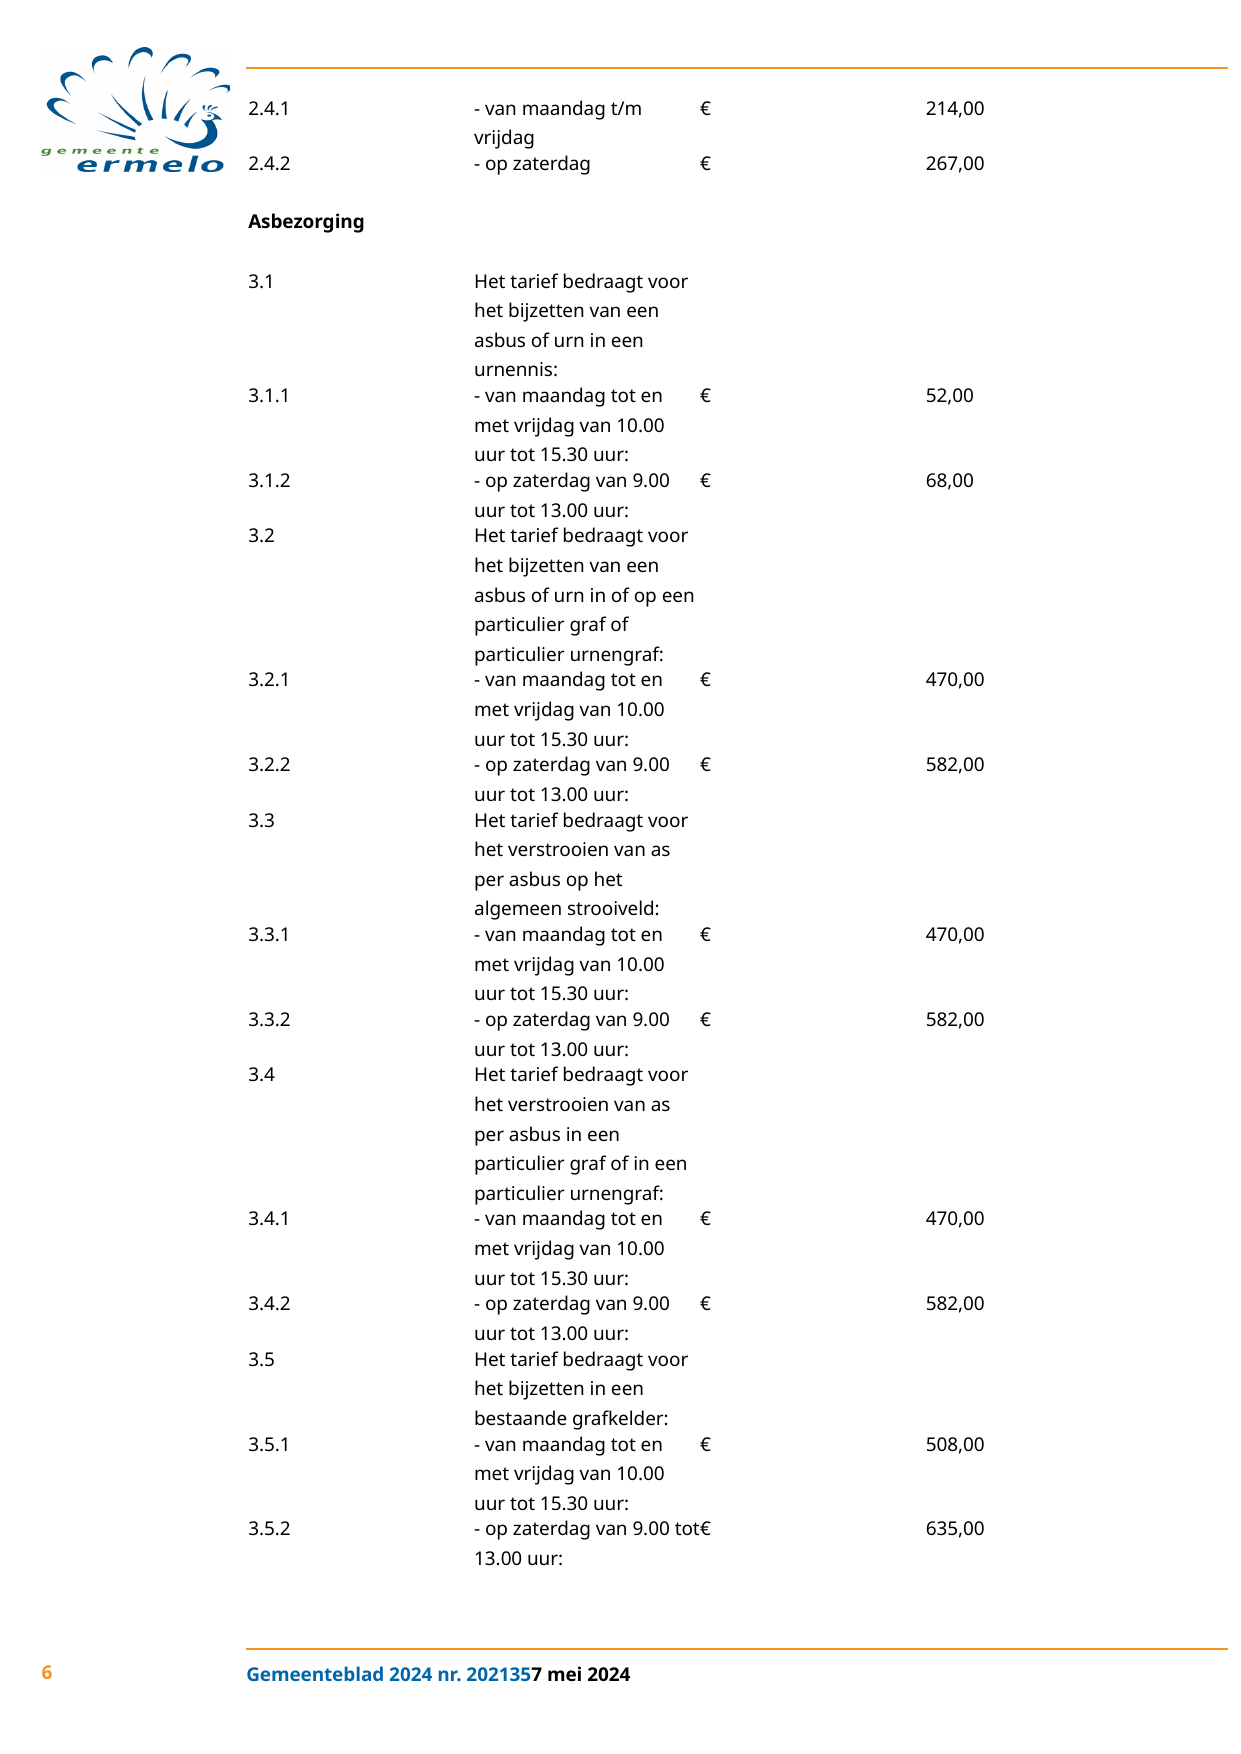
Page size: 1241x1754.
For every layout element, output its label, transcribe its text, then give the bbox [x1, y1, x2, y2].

table_cell 3.5.2 [248, 1516, 474, 1571]
table_cell € [700, 1291, 926, 1346]
table_cell - van maandag tot en met vrijdag van 10.00 uur tot 15.30 uur: [474, 1431, 700, 1516]
table_cell 470,00 [926, 1206, 1152, 1291]
table_header Het tarief bedraagt voor het bijzetten van een asbus of urn in een urnennis: [474, 268, 700, 382]
table_cell - op zaterdag van 9.00 uur tot 13.00 uur: [474, 1291, 700, 1346]
table_cell Het tarief bedraagt voor het bijzetten in een bestaande grafkelder: [474, 1346, 700, 1431]
table_cell 214,00 [926, 95, 1152, 150]
table_cell € [700, 467, 926, 523]
table_header 3.1 [248, 268, 474, 382]
table_cell - op zaterdag van 9.00 uur tot 13.00 uur: [474, 1006, 700, 1062]
text Asbezorging [248, 209, 1152, 234]
table_cell 582,00 [926, 1291, 1152, 1346]
table_cell Het tarief bedraagt voor het bijzetten van een asbus of urn in of op een particulier graf of particulier urnengraf: [474, 523, 700, 667]
table_cell [926, 523, 1152, 667]
table_cell € [700, 1206, 926, 1291]
table_cell [700, 1346, 926, 1431]
table_cell [926, 1062, 1152, 1206]
table_cell - van maandag t/m vrijdag [474, 95, 700, 150]
table_cell 3.4 [248, 1062, 474, 1206]
table_cell 3.2 [248, 523, 474, 667]
table_cell 2.4.1 [248, 95, 474, 150]
table_cell [700, 807, 926, 921]
table_cell 3.3.2 [248, 1006, 474, 1062]
table_cell 635,00 [926, 1516, 1152, 1571]
table_cell Het tarief bedraagt voor het verstrooien van as per asbus op het algemeen strooiveld: [474, 807, 700, 921]
table_cell - op zaterdag van 9.00 tot 13.00 uur: [474, 1516, 700, 1571]
table_cell [700, 1062, 926, 1206]
table_cell 52,00 [926, 383, 1152, 467]
table_cell € [700, 921, 926, 1006]
table_cell [926, 807, 1152, 921]
table_cell 470,00 [926, 667, 1152, 752]
table_cell - op zaterdag van 9.00 uur tot 13.00 uur: [474, 752, 700, 807]
table_cell € [700, 150, 926, 176]
table_cell € [700, 667, 926, 752]
table_cell - op zaterdag [474, 150, 700, 176]
picture [41, 47, 231, 172]
table_cell 470,00 [926, 921, 1152, 1006]
table_cell € [700, 1431, 926, 1516]
table_cell [700, 523, 926, 667]
table_cell € [700, 1006, 926, 1062]
table_cell € [700, 1516, 926, 1571]
table_cell 3.5 [248, 1346, 474, 1431]
table_cell 508,00 [926, 1431, 1152, 1516]
table_cell 3.4.2 [248, 1291, 474, 1346]
table_cell - van maandag tot en met vrijdag van 10.00 uur tot 15.30 uur: [474, 1206, 700, 1291]
table_cell 3.3 [248, 807, 474, 921]
table_cell € [700, 752, 926, 807]
table_cell 3.5.1 [248, 1431, 474, 1516]
table_cell € [700, 383, 926, 467]
table_header [700, 268, 926, 382]
table_cell 267,00 [926, 150, 1152, 176]
table_cell 3.1.1 [248, 383, 474, 467]
table_cell 582,00 [926, 1006, 1152, 1062]
table_cell - van maandag tot en met vrijdag van 10.00 uur tot 15.30 uur: [474, 921, 700, 1006]
table_cell 582,00 [926, 752, 1152, 807]
table_cell [926, 1346, 1152, 1431]
table_cell - van maandag tot en met vrijdag van 10.00 uur tot 15.30 uur: [474, 667, 700, 752]
table_header [926, 268, 1152, 382]
table_cell - op zaterdag van 9.00 uur tot 13.00 uur: [474, 467, 700, 523]
table_cell - van maandag tot en met vrijdag van 10.00 uur tot 15.30 uur: [474, 383, 700, 467]
table_cell Het tarief bedraagt voor het verstrooien van as per asbus in een particulier graf of in een particulier urnengraf: [474, 1062, 700, 1206]
table_cell 3.4.1 [248, 1206, 474, 1291]
table_cell 3.2.1 [248, 667, 474, 752]
table_cell € [700, 95, 926, 150]
table_cell 2.4.2 [248, 150, 474, 176]
table_cell 68,00 [926, 467, 1152, 523]
table_cell 3.3.1 [248, 921, 474, 1006]
table_cell 3.1.2 [248, 467, 474, 523]
table_cell 3.2.2 [248, 752, 474, 807]
